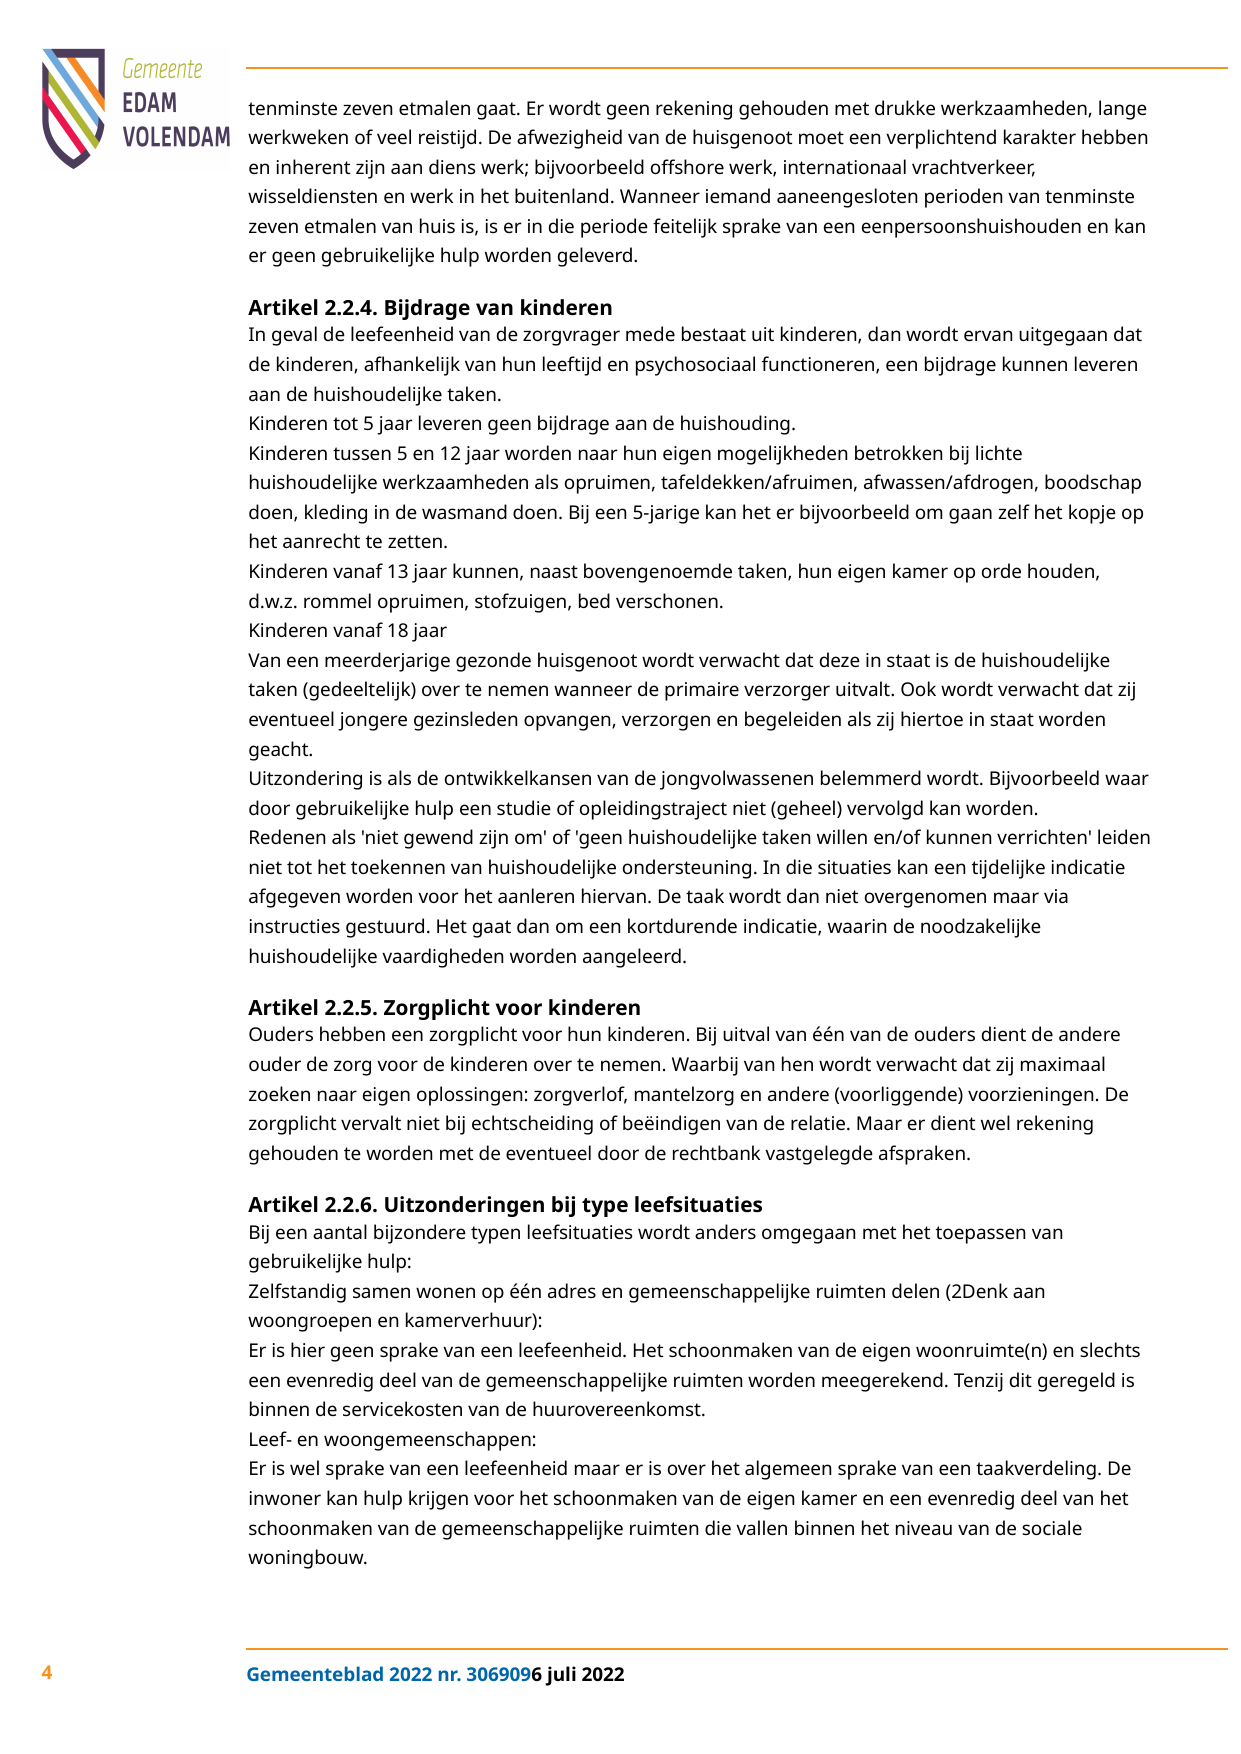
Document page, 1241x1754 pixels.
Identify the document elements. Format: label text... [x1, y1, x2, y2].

text Uitzondering is als de ontwikkelkansen van de jongvolwassenen belemmerd wordt. Bijvoorbeeld waar door gebruikelijke hulp een studie of opleidingstraject niet (geheel) vervolgd kan worden. [248, 765, 1152, 821]
text Kinderen vanaf 18 jaar [248, 617, 1152, 643]
text tenminste zeven etmalen gaat. Er wordt geen rekening gehouden met drukke werkzaamheden, lange werkweken of veel reistijd. De afwezigheid van de huisgenoot moet een verplichtend karakter hebben en inherent zijn aan diens werk; bijvoorbeeld offshore werk, internationaal vrachtverkeer, wisseldiensten en werk in het buitenland. Wanneer iemand aaneengesloten perioden van tenminste zeven etmalen van huis is, is er in die periode feitelijk sprake van een eenpersoonshuishouden en kan er geen gebruikelijke hulp worden geleverd. [248, 95, 1152, 268]
text Kinderen tussen 5 en 12 jaar worden naar hun eigen mogelijkheden betrokken bij lichte huishoudelijke werkzaamheden als opruimen, tafeldekken/afruimen, afwassen/afdrogen, boodschap doen, kleding in de wasmand doen. Bij een 5-jarige kan het er bijvoorbeeld om gaan zelf het kopje op het aanrecht te zetten. [248, 440, 1152, 554]
text Bij een aantal bijzondere typen leefsituaties wordt anders omgegaan met het toepassen van gebruikelijke hulp: [248, 1219, 1152, 1274]
text In geval de leefeenheid van de zorgvrager mede bestaat uit kinderen, dan wordt ervan uitgegaan dat de kinderen, afhankelijk van hun leeftijd en psychosociaal functioneren, een bijdrage kunnen leveren aan de huishoudelijke taken. [248, 322, 1152, 406]
text Er is hier geen sprake van een leefeenheid. Het schoonmaken van de eigen woonruimte(n) en slechts een evenredig deel van de gemeenschappelijke ruimten worden meegerekend. Tenzij dit geregeld is binnen de servicekosten van de huurovereenkomst. [248, 1337, 1152, 1422]
picture [41, 47, 231, 172]
text Artikel 2.2.6. Uitzonderingen bij type leefsituaties [248, 1190, 1152, 1219]
text Zelfstandig samen wonen op één adres en gemeenschappelijke ruimten delen (2Denk aan woongroepen en kamerverhuur): [248, 1278, 1152, 1333]
text Redenen als 'niet gewend zijn om' of 'geen huishoudelijke taken willen en/of kunnen verrichten' leiden niet tot het toekennen van huishoudelijke ondersteuning. In die situaties kan een tijdelijke indicatie afgegeven worden voor het aanleren hiervan. De taak wordt dan niet overgenomen maar via instructies gestuurd. Het gaat dan om een kortdurende indicatie, waarin de noodzakelijke huishoudelijke vaardigheden worden aangeleerd. [248, 824, 1152, 968]
text Er is wel sprake van een leefeenheid maar er is over het algemeen sprake van een taakverdeling. De inwoner kan hulp krijgen voor het schoonmaken van de eigen kamer en een evenredig deel van het schoonmaken van de gemeenschappelijke ruimten die vallen binnen het niveau van de sociale woningbouw. [248, 1456, 1152, 1570]
text Leef- en woongemeenschappen: [248, 1426, 1152, 1452]
text Kinderen tot 5 jaar leveren geen bijdrage aan de huishouding. [248, 410, 1152, 436]
text Van een meerderjarige gezonde huisgenoot wordt verwacht dat deze in staat is de huishoudelijke taken (gedeeltelijk) over te nemen wanneer de primaire verzorger uitvalt. Ook wordt verwacht dat zij eventueel jongere gezinsleden opvangen, verzorgen en begeleiden als zij hiertoe in staat worden geacht. [248, 647, 1152, 761]
text Artikel 2.2.4. Bijdrage van kinderen [248, 293, 1152, 322]
text Artikel 2.2.5. Zorgplicht voor kinderen [248, 993, 1152, 1022]
text Ouders hebben een zorgplicht voor hun kinderen. Bij uitval van één van de ouders dient de andere ouder de zorg voor de kinderen over te nemen. Waarbij van hen wordt verwacht dat zij maximaal zoeken naar eigen oplossingen: zorgverlof, mantelzorg en andere (voorliggende) voorzieningen. De zorgplicht vervalt niet bij echtscheiding of beëindigen van de relatie. Maar er dient wel rekening gehouden te worden met de eventueel door de rechtbank vastgelegde afspraken. [248, 1022, 1152, 1166]
text Kinderen vanaf 13 jaar kunnen, naast bovengenoemde taken, hun eigen kamer op orde houden, d.w.z. rommel opruimen, stofzuigen, bed verschonen. [248, 558, 1152, 613]
